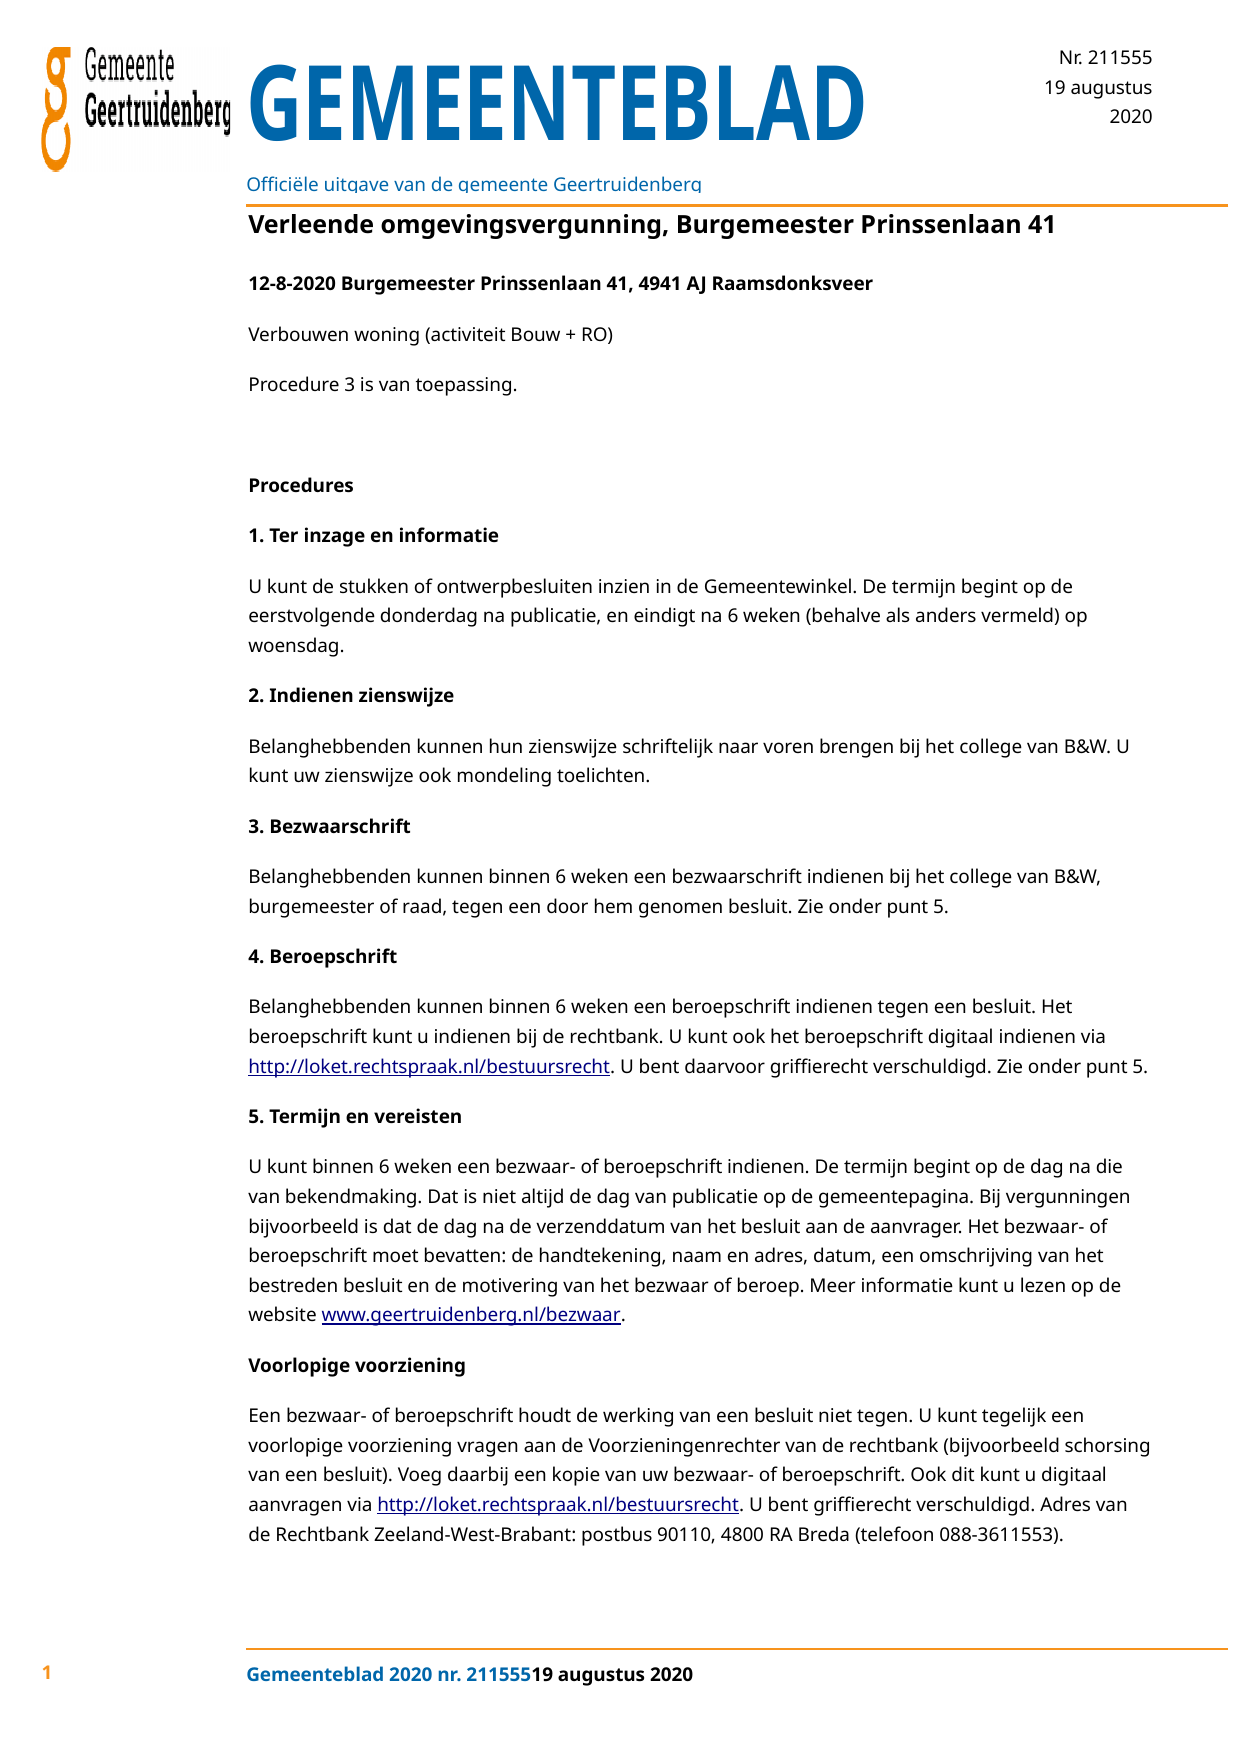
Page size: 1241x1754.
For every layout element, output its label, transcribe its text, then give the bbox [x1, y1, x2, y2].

text 4. Beroepschrift [248, 943, 1152, 969]
text 2. Indienen zienswijze [248, 682, 1152, 708]
text Procedures [248, 472, 1152, 498]
text 12-8-2020 Burgemeester Prinssenlaan 41, 4941 AJ Raamsdonksveer [248, 270, 1152, 296]
text Belanghebbenden kunnen hun zienswijze schriftelijk naar voren brengen bij het college van B&W. U kunt uw zienswijze ook mondeling toelichten. [248, 733, 1152, 788]
text U kunt binnen 6 weken een bezwaar- of beroepschrift indienen. De termijn begint op de dag na die van bekendmaking. Dat is niet altijd de dag van publicatie op de gemeentepagina. Bij vergunningen bijvoorbeeld is dat de dag na de verzenddatum van het besluit aan de aanvrager. Het bezwaar- of beroepschrift moet bevatten: de handtekening, naam en adres, datum, een omschrijving van het bestreden besluit en de motivering van het bezwaar of beroep. Meer informatie kunt u lezen op de website www.geertruidenberg.nl/bezwaar. [248, 1154, 1152, 1327]
text 5. Termijn en vereisten [248, 1103, 1152, 1129]
picture [41, 47, 231, 172]
text Voorlopige voorziening [248, 1352, 1152, 1378]
text 1. Ter inzage en informatie [248, 522, 1152, 548]
text Procedure 3 is van toepassing. [248, 371, 1152, 397]
text Verleende omgevingsvergunning, Burgemeester Prinssenlaan 41 [248, 207, 1152, 241]
text Belanghebbenden kunnen binnen 6 weken een bezwaarschrift indienen bij het college van B&W, burgemeester of raad, tegen een door hem genomen besluit. Zie onder punt 5. [248, 863, 1152, 918]
text 3. Bezwaarschrift [248, 813, 1152, 838]
text U kunt de stukken of ontwerpbesluiten inzien in de Gemeentewinkel. De termijn begint op de eerstvolgende donderdag na publicatie, en eindigt na 6 weken (behalve als anders vermeld) op woensdag. [248, 573, 1152, 658]
text Verbouwen woning (activiteit Bouw + RO) [248, 321, 1152, 346]
text Een bezwaar- of beroepschrift houdt de werking van een besluit niet tegen. U kunt tegelijk een voorlopige voorziening vragen aan de Voorzieningenrechter van de rechtbank (bijvoorbeeld schorsing van een besluit). Voeg daarbij een kopie van uw bezwaar- of beroepschrift. Ook dit kunt u digitaal aanvragen via http://loket.rechtspraak.nl/bestuursrecht. U bent griffierecht verschuldigd. Adres van de Rechtbank Zeeland-West-Brabant: postbus 90110, 4800 RA Breda (telefoon 088-3611553). [248, 1402, 1152, 1546]
text Belanghebbenden kunnen binnen 6 weken een beroepschrift indienen tegen een besluit. Het beroepschrift kunt u indienen bij de rechtbank. U kunt ook het beroepschrift digitaal indienen via http://loket.rechtspraak.nl/bestuursrecht. U bent daarvoor griffierecht verschuldigd. Zie onder punt 5. [248, 994, 1152, 1078]
